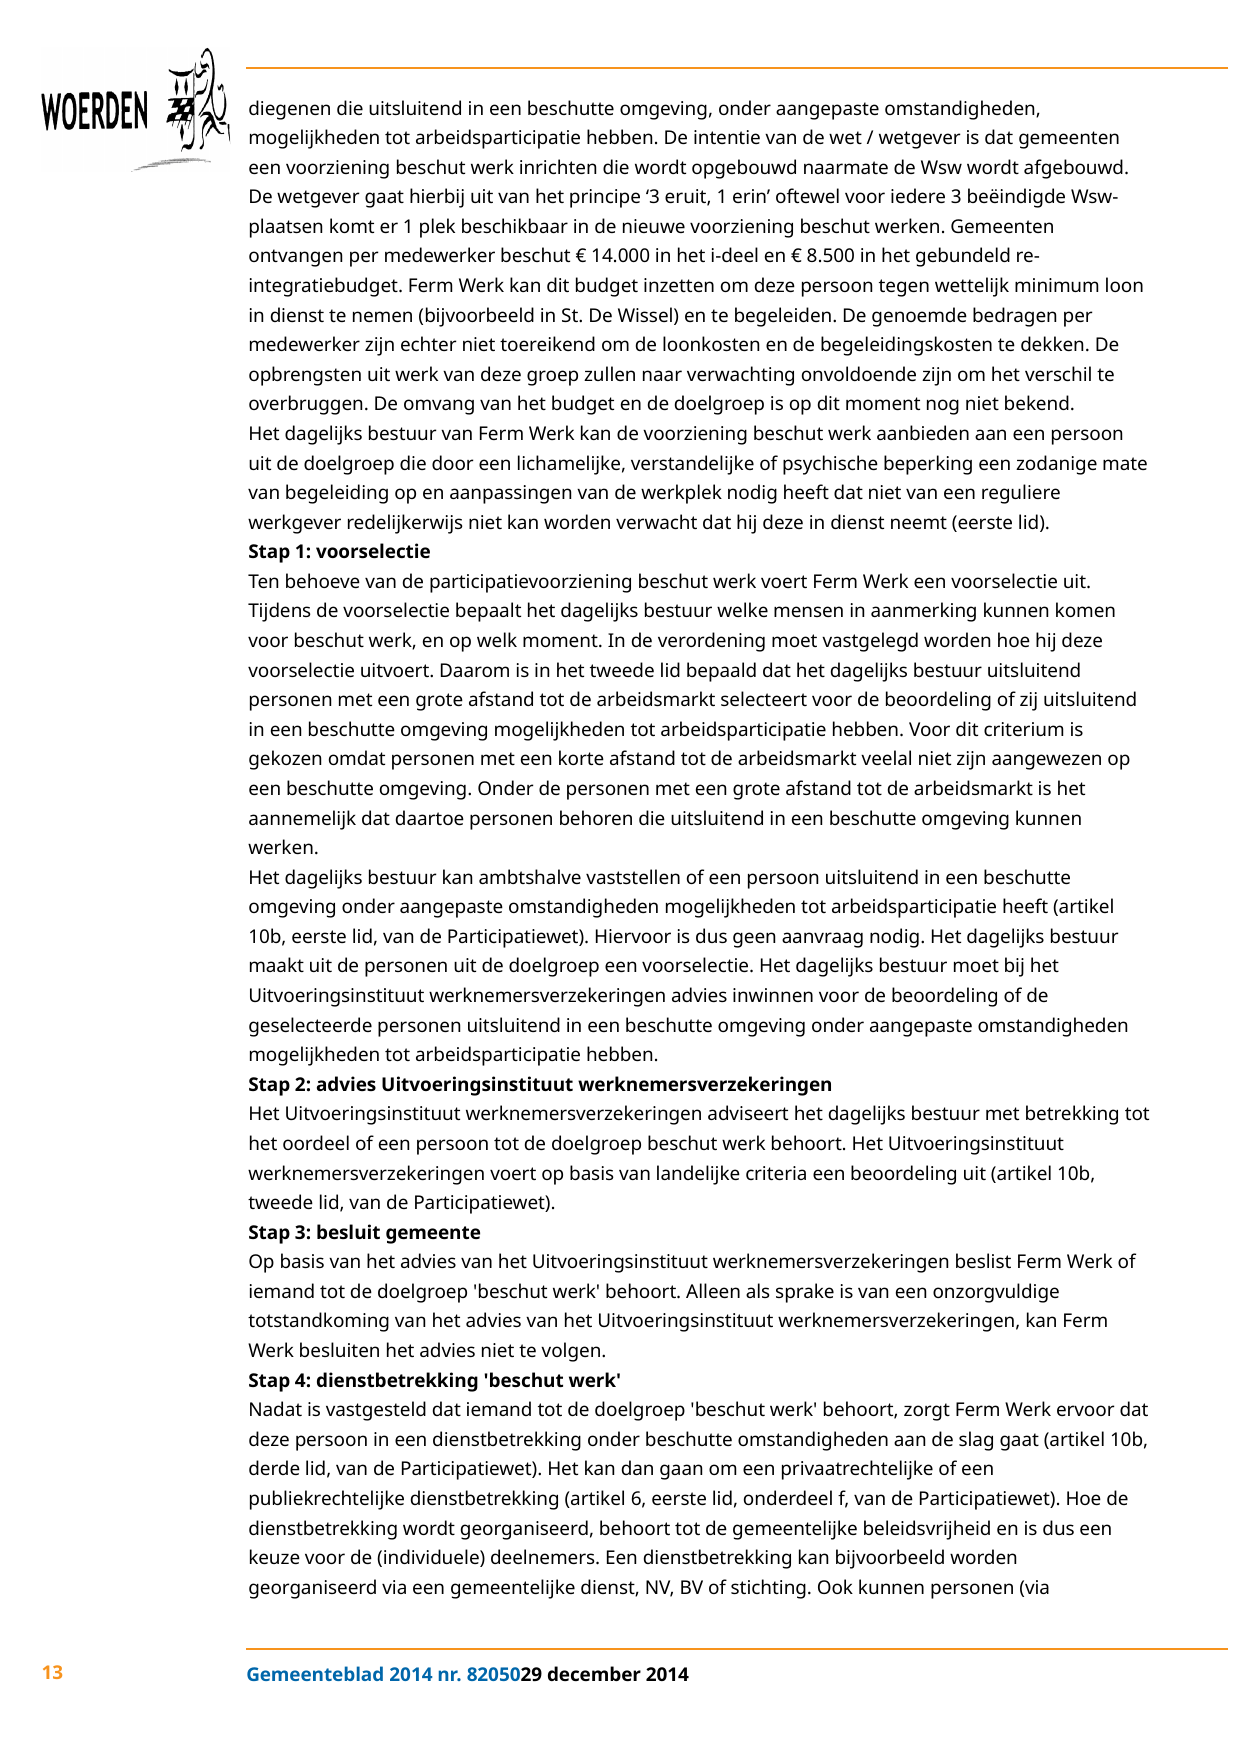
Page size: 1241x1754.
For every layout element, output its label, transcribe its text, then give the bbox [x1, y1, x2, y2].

text Stap 4: dienstbetrekking 'beschut werk' [248, 1367, 1152, 1393]
text Stap 3: besluit gemeente [248, 1219, 1152, 1245]
text Het Uitvoeringsinstituut werknemersverzekeringen adviseert het dagelijks bestuur met betrekking tot het oordeel of een persoon tot de doelgroep beschut werk behoort. Het Uitvoeringsinstituut werknemersverzekeringen voert op basis van landelijke criteria een beoordeling uit (artikel 10b, tweede lid, van de Participatiewet). [248, 1101, 1152, 1215]
text Nadat is vastgesteld dat iemand tot de doelgroep 'beschut werk' behoort, zorgt Ferm Werk ervoor dat deze persoon in een dienstbetrekking onder beschutte omstandigheden aan de slag gaat (artikel 10b, derde lid, van de Participatiewet). Het kan dan gaan om een privaatrechtelijke of een publiekrechtelijke dienstbetrekking (artikel 6, eerste lid, onderdeel f, van de Participatiewet). Hoe de dienstbetrekking wordt georganiseerd, behoort tot de gemeentelijke beleidsvrijheid en is dus een keuze voor de (individuele) deelnemers. Een dienstbetrekking kan bijvoorbeeld worden georganiseerd via een gemeentelijke dienst, NV, BV of stichting. Ook kunnen personen (via [248, 1396, 1152, 1600]
text Het dagelijks bestuur kan ambtshalve vaststellen of een persoon uitsluitend in een beschutte omgeving onder aangepaste omstandigheden mogelijkheden tot arbeidsparticipatie heeft (artikel 10b, eerste lid, van de Participatiewet). Hiervoor is dus geen aanvraag nodig. Het dagelijks bestuur maakt uit de personen uit de doelgroep een voorselectie. Het dagelijks bestuur moet bij het Uitvoeringsinstituut werknemersverzekeringen advies inwinnen voor de beoordeling of de geselecteerde personen uitsluitend in een beschutte omgeving onder aangepaste omstandigheden mogelijkheden tot arbeidsparticipatie hebben. [248, 864, 1152, 1067]
text diegenen die uitsluitend in een beschutte omgeving, onder aangepaste omstandigheden, mogelijkheden tot arbeidsparticipatie hebben. De intentie van de wet / wetgever is dat gemeenten een voorziening beschut werk inrichten die wordt opgebouwd naarmate de Wsw wordt afgebouwd. De wetgever gaat hierbij uit van het principe ‘3 eruit, 1 erin’ oftewel voor iedere 3 beëindigde Wsw-plaatsen komt er 1 plek beschikbaar in de nieuwe voorziening beschut werken. Gemeenten ontvangen per medewerker beschut € 14.000 in het i-deel en € 8.500 in het gebundeld re-integratiebudget. Ferm Werk kan dit budget inzetten om deze persoon tegen wettelijk minimum loon in dienst te nemen (bijvoorbeeld in St. De Wissel) en te begeleiden. De genoemde bedragen per medewerker zijn echter niet toereikend om de loonkosten en de begeleidingskosten te dekken. De opbrengsten uit werk van deze groep zullen naar verwachting onvoldoende zijn om het verschil te overbruggen. De omvang van het budget en de doelgroep is op dit moment nog niet bekend. [248, 95, 1152, 416]
text Op basis van het advies van het Uitvoeringsinstituut werknemersverzekeringen beslist Ferm Werk of iemand tot de doelgroep 'beschut werk' behoort. Alleen als sprake is van een onzorgvuldige totstandkoming van het advies van het Uitvoeringsinstituut werknemersverzekeringen, kan Ferm Werk besluiten het advies niet te volgen. [248, 1248, 1152, 1363]
text Ten behoeve van de participatievoorziening beschut werk voert Ferm Werk een voorselectie uit. Tijdens de voorselectie bepaalt het dagelijks bestuur welke mensen in aanmerking kunnen komen voor beschut werk, en op welk moment. In de verordening moet vastgelegd worden hoe hij deze voorselectie uitvoert. Daarom is in het tweede lid bepaald dat het dagelijks bestuur uitsluitend personen met een grote afstand tot de arbeidsmarkt selecteert voor de beoordeling of zij uitsluitend in een beschutte omgeving mogelijkheden tot arbeidsparticipatie hebben. Voor dit criterium is gekozen omdat personen met een korte afstand tot de arbeidsmarkt veelal niet zijn aangewezen op een beschutte omgeving. Onder de personen met een grote afstand tot de arbeidsmarkt is het aannemelijk dat daartoe personen behoren die uitsluitend in een beschutte omgeving kunnen werken. [248, 568, 1152, 860]
text Stap 1: voorselectie [248, 538, 1152, 564]
picture [41, 47, 231, 172]
text Stap 2: advies Uitvoeringsinstituut werknemersverzekeringen [248, 1071, 1152, 1097]
text Het dagelijks bestuur van Ferm Werk kan de voorziening beschut werk aanbieden aan een persoon uit de doelgroep die door een lichamelijke, verstandelijke of psychische beperking een zodanige mate van begeleiding op en aanpassingen van de werkplek nodig heeft dat niet van een reguliere werkgever redelijkerwijs niet kan worden verwacht dat hij deze in dienst neemt (eerste lid). [248, 420, 1152, 535]
